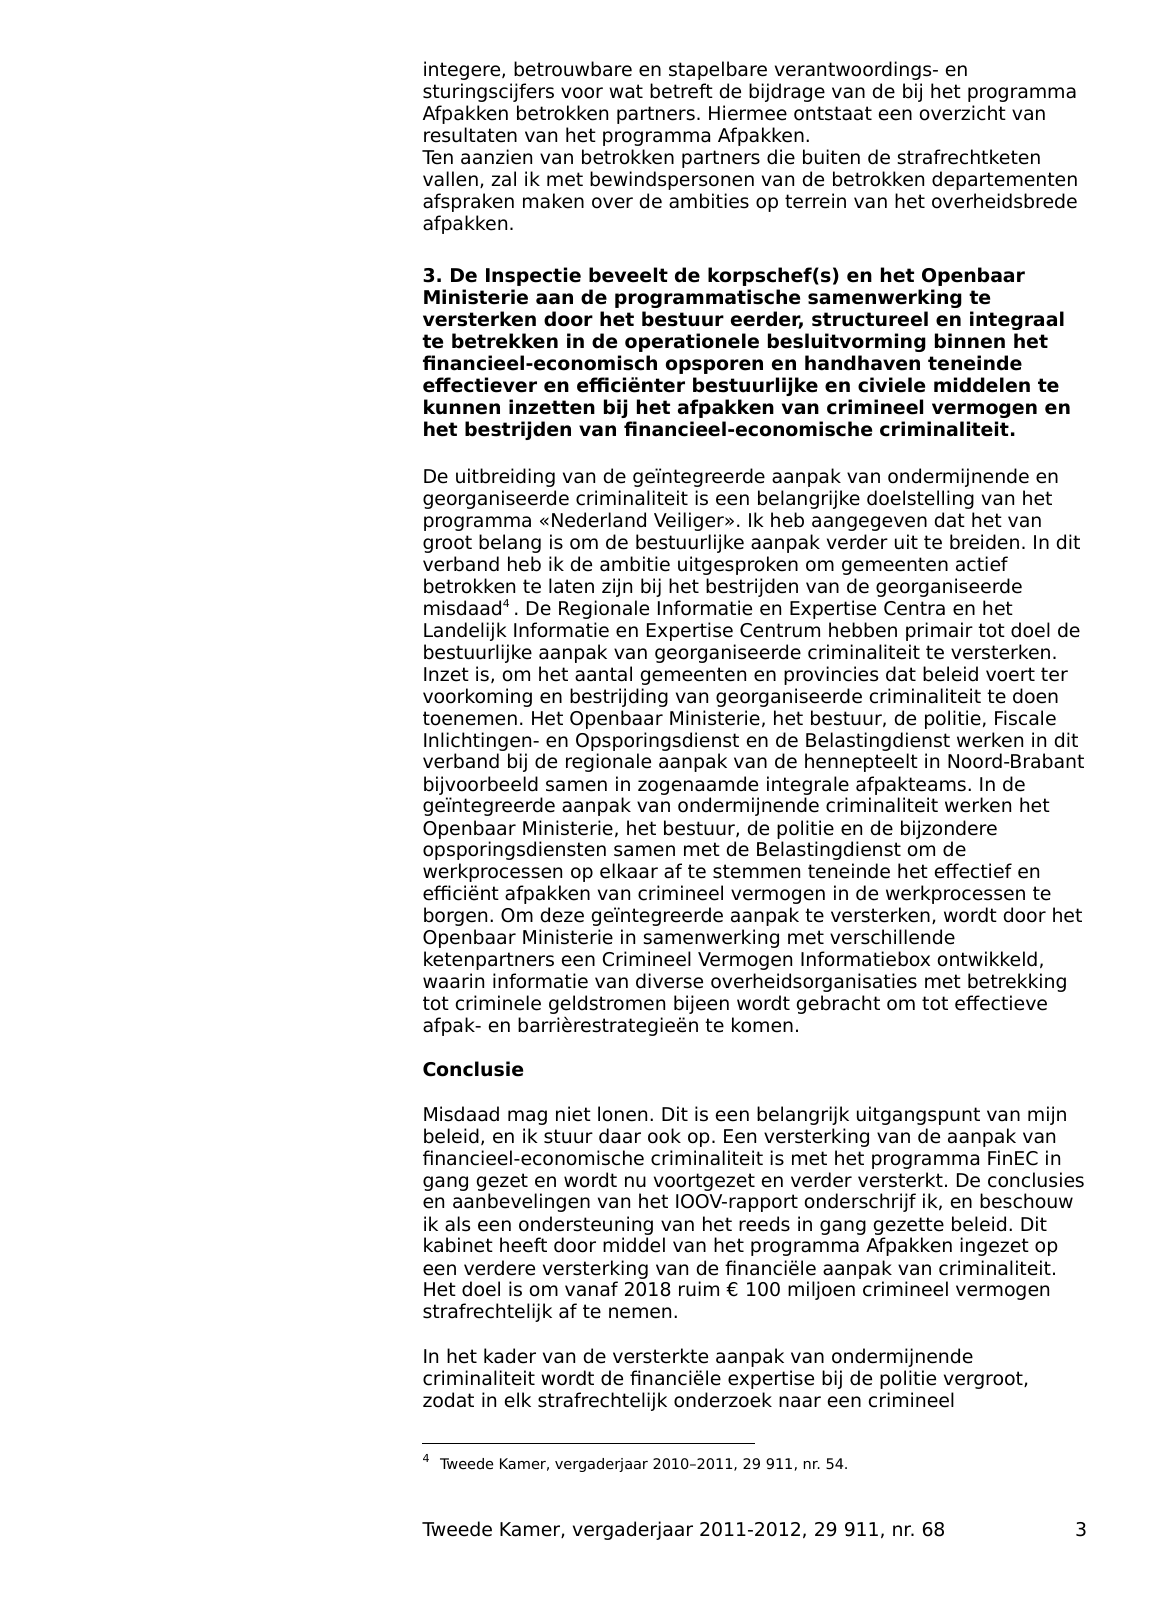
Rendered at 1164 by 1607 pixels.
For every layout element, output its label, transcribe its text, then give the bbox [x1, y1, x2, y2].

text integere, betrouwbare en stapelbare verantwoordings- en sturingscijfers voor wat betreft de bijdrage van de bij het programma Afpakken betrokken partners. Hiermee ontstaat een overzicht van resultaten van het programma Afpakken. [422, 59, 1087, 147]
subtitle 3. De Inspectie beveelt de korpschef(s) en het Openbaar Ministerie aan de programmatische samenwerking te versterken door het bestuur eerder, structureel en integraal te betrekken in de operationele besluitvorming binnen het financieel-economisch opsporen en handhaven teneinde effectiever en efficiënter bestuurlijke en civiele middelen te kunnen inzetten bij het afpakken van crimineel vermogen en het bestrijden van financieel-economische criminaliteit. [422, 265, 1087, 441]
text Tweede Kamer, vergaderjaar 2010–2011, 29 911, nr. 54. [422, 1452, 1087, 1474]
text Misdaad mag niet lonen. Dit is een belangrijk uitgangspunt van mijn beleid, en ik stuur daar ook op. Een versterking van de aanpak van financieel-economische criminaliteit is met het programma FinEC in gang gezet en wordt nu voortgezet en verder versterkt. De conclusies en aanbevelingen van het IOOV-rapport onderschrijf ik, en beschouw ik als een ondersteuning van het reeds in gang gezette beleid. Dit kabinet heeft door middel van het programma Afpakken ingezet op een verdere versterking van de financiële aanpak van criminaliteit. Het doel is om vanaf 2018 ruim € 100 miljoen crimineel vermogen strafrechtelijk af te nemen. [422, 1103, 1087, 1323]
text De uitbreiding van de geïntegreerde aanpak van ondermijnende en georganiseerde criminaliteit is een belangrijke doelstelling van het programma «Nederland Veiliger». Ik heb aangegeven dat het van groot belang is om de bestuurlijke aanpak verder uit te breiden. In dit verband heb ik de ambitie uitgesproken om gemeenten actief betrokken te laten zijn bij het bestrijden van de georganiseerde misdaad. De Regionale Informatie en Expertise Centra en het Landelijk Informatie en Expertise Centrum hebben primair tot doel de bestuurlijke aanpak van georganiseerde criminaliteit te versterken. Inzet is, om het aantal gemeenten en provincies dat beleid voert ter voorkoming en bestrijding van georganiseerde criminaliteit te doen toenemen. Het Openbaar Ministerie, het bestuur, de politie, Fiscale Inlichtingen- en Opsporingsdienst en de Belastingdienst werken in dit verband bij de regionale aanpak van de hennepteelt in Noord-Brabant bijvoorbeeld samen in zogenaamde integrale afpakteams. In de geïntegreerde aanpak van ondermijnende criminaliteit werken het Openbaar Ministerie, het bestuur, de politie en de bijzondere opsporingsdiensten samen met de Belastingdienst om de werkprocessen op elkaar af te stemmen teneinde het effectief en efficiënt afpakken van crimineel vermogen in de werkprocessen te borgen. Om deze geïntegreerde aanpak te versterken, wordt door het Openbaar Ministerie in samenwerking met verschillende ketenpartners een Crimineel Vermogen Informatiebox ontwikkeld, waarin informatie van diverse overheidsorganisaties met betrekking tot criminele geldstromen bijeen wordt gebracht om tot effectieve afpak- en barrièrestrategieën te komen. [422, 466, 1087, 1037]
text In het kader van de versterkte aanpak van ondermijnende criminaliteit wordt de financiële expertise bij de politie vergroot, zodat in elk strafrechtelijk onderzoek naar een crimineel [422, 1346, 1087, 1411]
text Ten aanzien van betrokken partners die buiten de strafrechtketen vallen, zal ik met bewindspersonen van de betrokken departementen afspraken maken over de ambities op terrein van het overheidsbrede afpakken. [422, 147, 1087, 235]
subtitle Conclusie [422, 1059, 1087, 1081]
